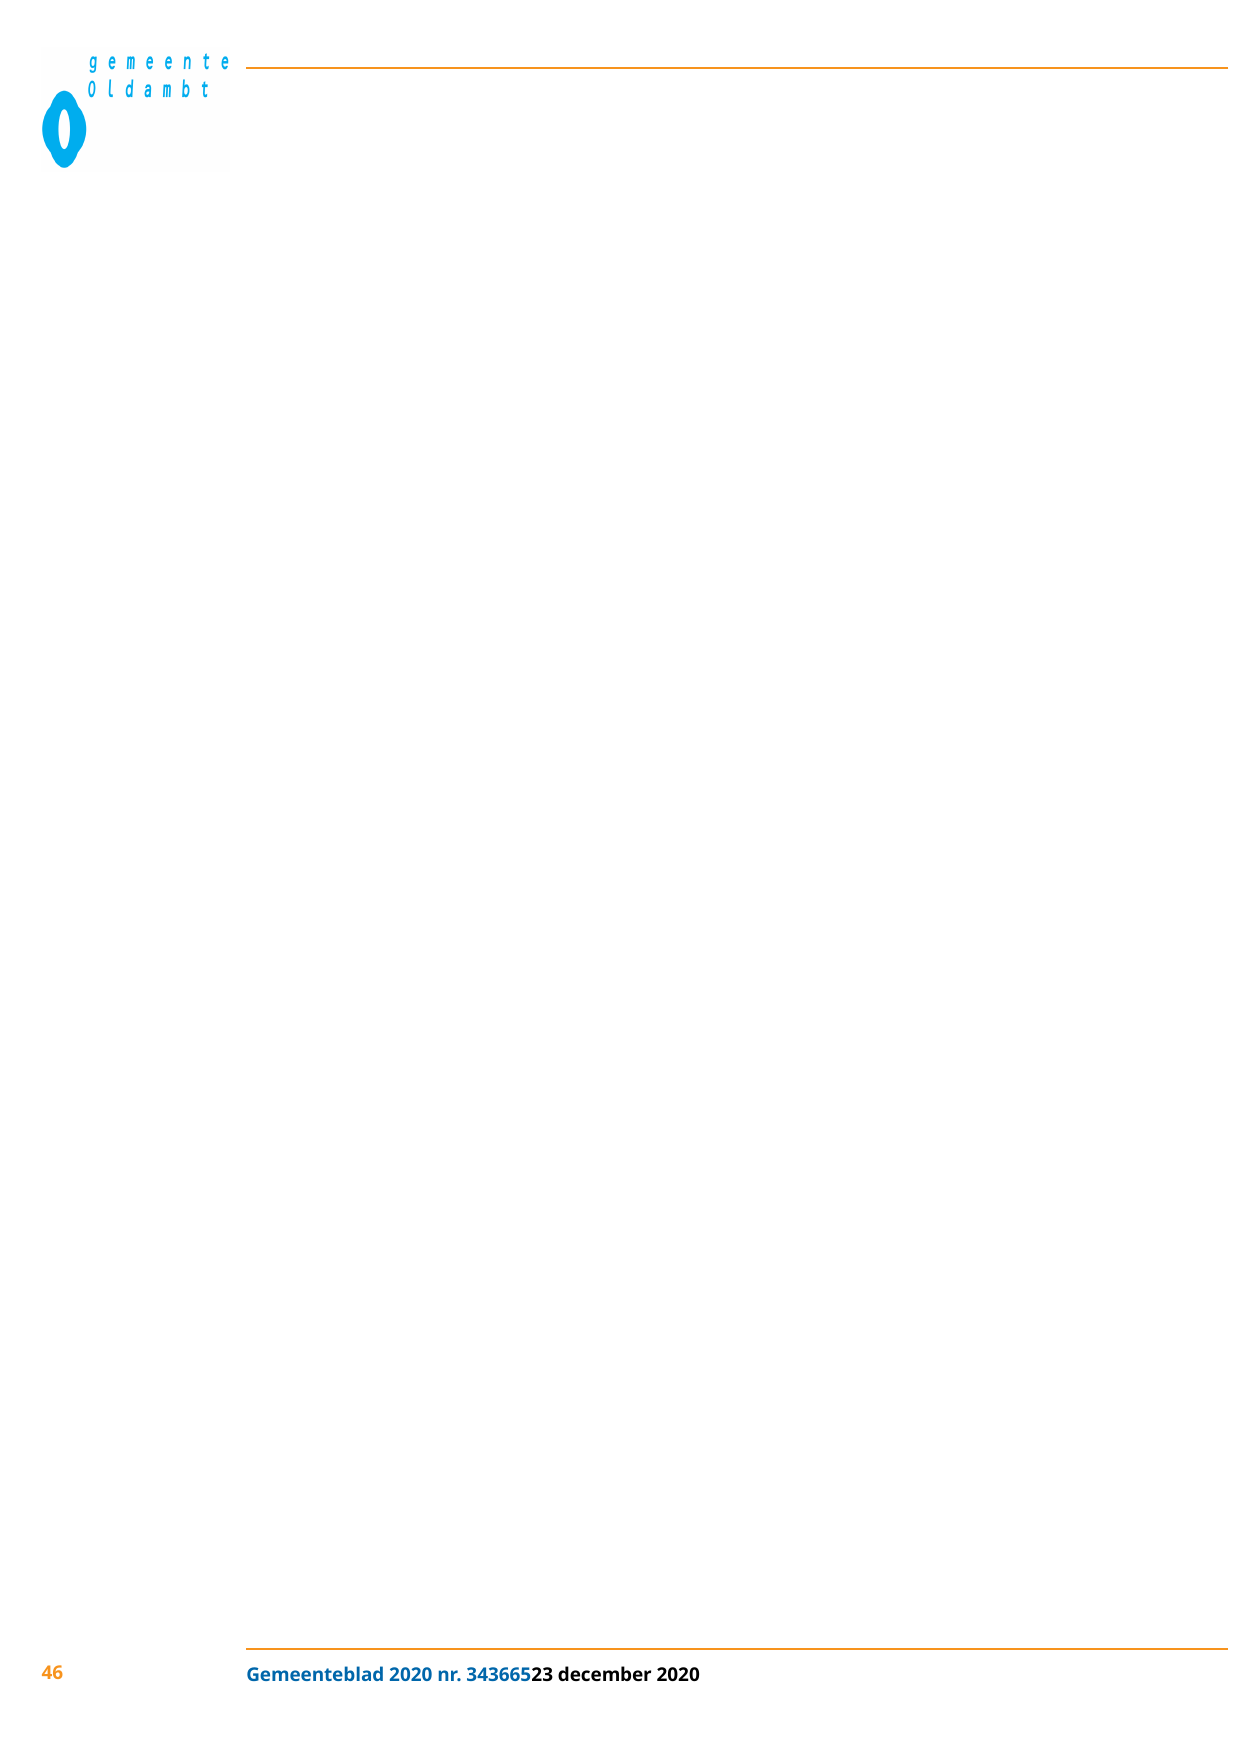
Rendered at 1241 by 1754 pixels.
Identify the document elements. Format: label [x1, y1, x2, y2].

picture [41, 47, 231, 172]
